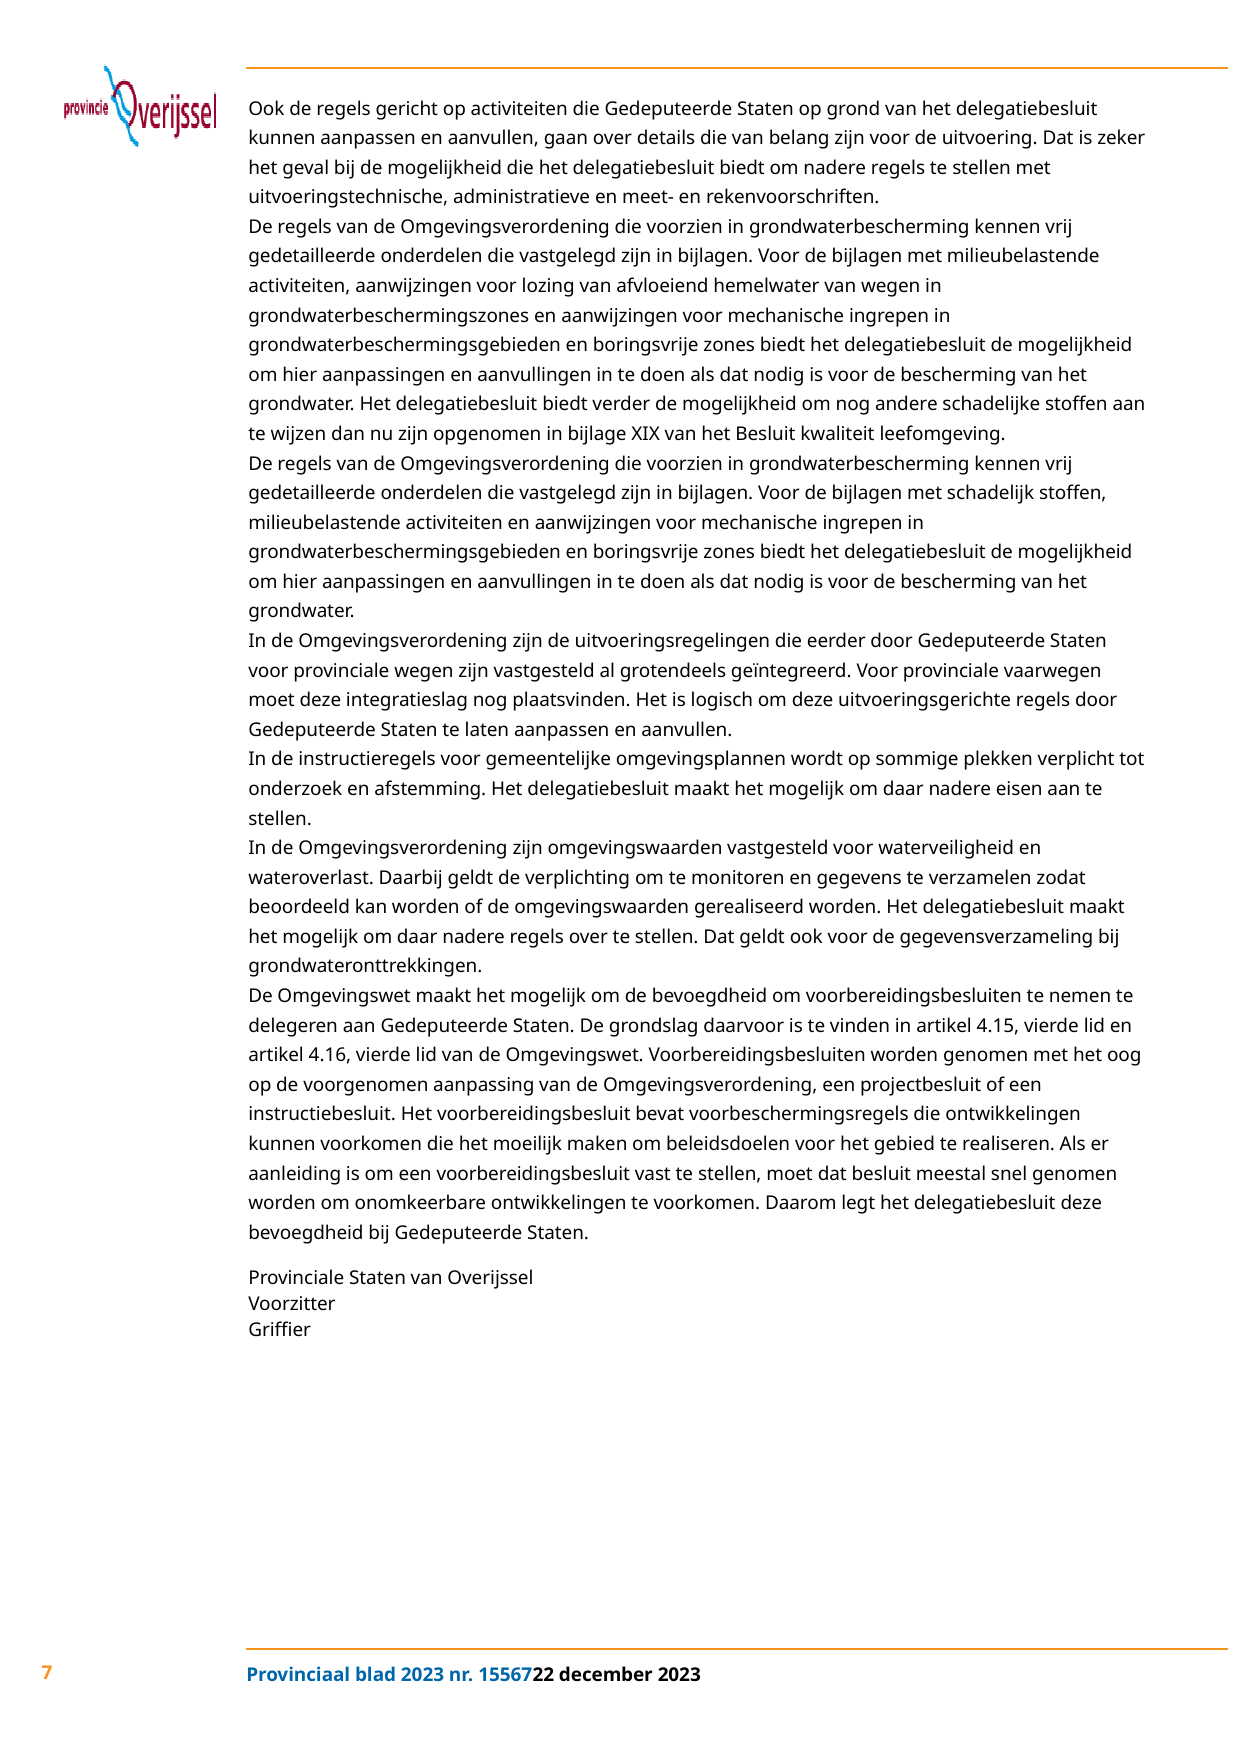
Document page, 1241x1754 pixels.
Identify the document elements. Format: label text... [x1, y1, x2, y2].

text De regels van de Omgevingsverordening die voorzien in grondwaterbescherming kennen vrij gedetailleerde onderdelen die vastgelegd zijn in bijlagen. Voor de bijlagen met milieubelastende activiteiten, aanwijzingen voor lozing van afvloeiend hemelwater van wegen in grondwaterbeschermingszones en aanwijzingen voor mechanische ingrepen in grondwaterbeschermingsgebieden en boringsvrije zones biedt het delegatiebesluit de mogelijkheid om hier aanpassingen en aanvullingen in te doen als dat nodig is voor de bescherming van het grondwater. Het delegatiebesluit biedt verder de mogelijkheid om nog andere schadelijke stoffen aan te wijzen dan nu zijn opgenomen in bijlage XIX van het Besluit kwaliteit leefomgeving. [248, 213, 1152, 446]
picture [41, 47, 231, 172]
text Griffier [248, 1316, 1152, 1342]
text In de Omgevingsverordening zijn omgevingswaarden vastgesteld voor waterveiligheid en wateroverlast. Daarbij geldt de verplichting om te monitoren en gegevens te verzamelen zodat beoordeeld kan worden of de omgevingswaarden gerealiseerd worden. Het delegatiebesluit maakt het mogelijk om daar nadere regels over te stellen. Dat geldt ook voor de gegevensverzameling bij grondwateronttrekkingen. [248, 834, 1152, 978]
text Ook de regels gericht op activiteiten die Gedeputeerde Staten op grond van het delegatiebesluit kunnen aanpassen en aanvullen, gaan over details die van belang zijn voor de uitvoering. Dat is zeker het geval bij de mogelijkheid die het delegatiebesluit biedt om nadere regels te stellen met uitvoeringstechnische, administratieve en meet- en rekenvoorschriften. [248, 95, 1152, 209]
text De Omgevingswet maakt het mogelijk om de bevoegdheid om voorbereidingsbesluiten te nemen te delegeren aan Gedeputeerde Staten. De grondslag daarvoor is te vinden in artikel 4.15, vierde lid en artikel 4.16, vierde lid van de Omgevingswet. Voorbereidingsbesluiten worden genomen met het oog op de voorgenomen aanpassing van de Omgevingsverordening, een projectbesluit of een instructiebesluit. Het voorbereidingsbesluit bevat voorbeschermingsregels die ontwikkelingen kunnen voorkomen die het moeilijk maken om beleidsdoelen voor het gebied te realiseren. Als er aanleiding is om een voorbereidingsbesluit vast te stellen, moet dat besluit meestal snel genomen worden om onomkeerbare ontwikkelingen te voorkomen. Daarom legt het delegatiebesluit deze bevoegdheid bij Gedeputeerde Staten. [248, 982, 1152, 1245]
text In de instructieregels voor gemeentelijke omgevingsplannen wordt op sommige plekken verplicht tot onderzoek en afstemming. Het delegatiebesluit maakt het mogelijk om daar nadere eisen aan te stellen. [248, 746, 1152, 831]
text Provinciale Staten van Overijssel [248, 1264, 1152, 1290]
text Voorzitter [248, 1290, 1152, 1316]
text In de Omgevingsverordening zijn de uitvoeringsregelingen die eerder door Gedeputeerde Staten voor provinciale wegen zijn vastgesteld al grotendeels geïntegreerd. Voor provinciale vaarwegen moet deze integratieslag nog plaatsvinden. Het is logisch om deze uitvoeringsgerichte regels door Gedeputeerde Staten te laten aanpassen en aanvullen. [248, 627, 1152, 742]
text De regels van de Omgevingsverordening die voorzien in grondwaterbescherming kennen vrij gedetailleerde onderdelen die vastgelegd zijn in bijlagen. Voor de bijlagen met schadelijk stoffen, milieubelastende activiteiten en aanwijzingen voor mechanische ingrepen in grondwaterbeschermingsgebieden en boringsvrije zones biedt het delegatiebesluit de mogelijkheid om hier aanpassingen en aanvullingen in te doen als dat nodig is voor de bescherming van het grondwater. [248, 450, 1152, 623]
